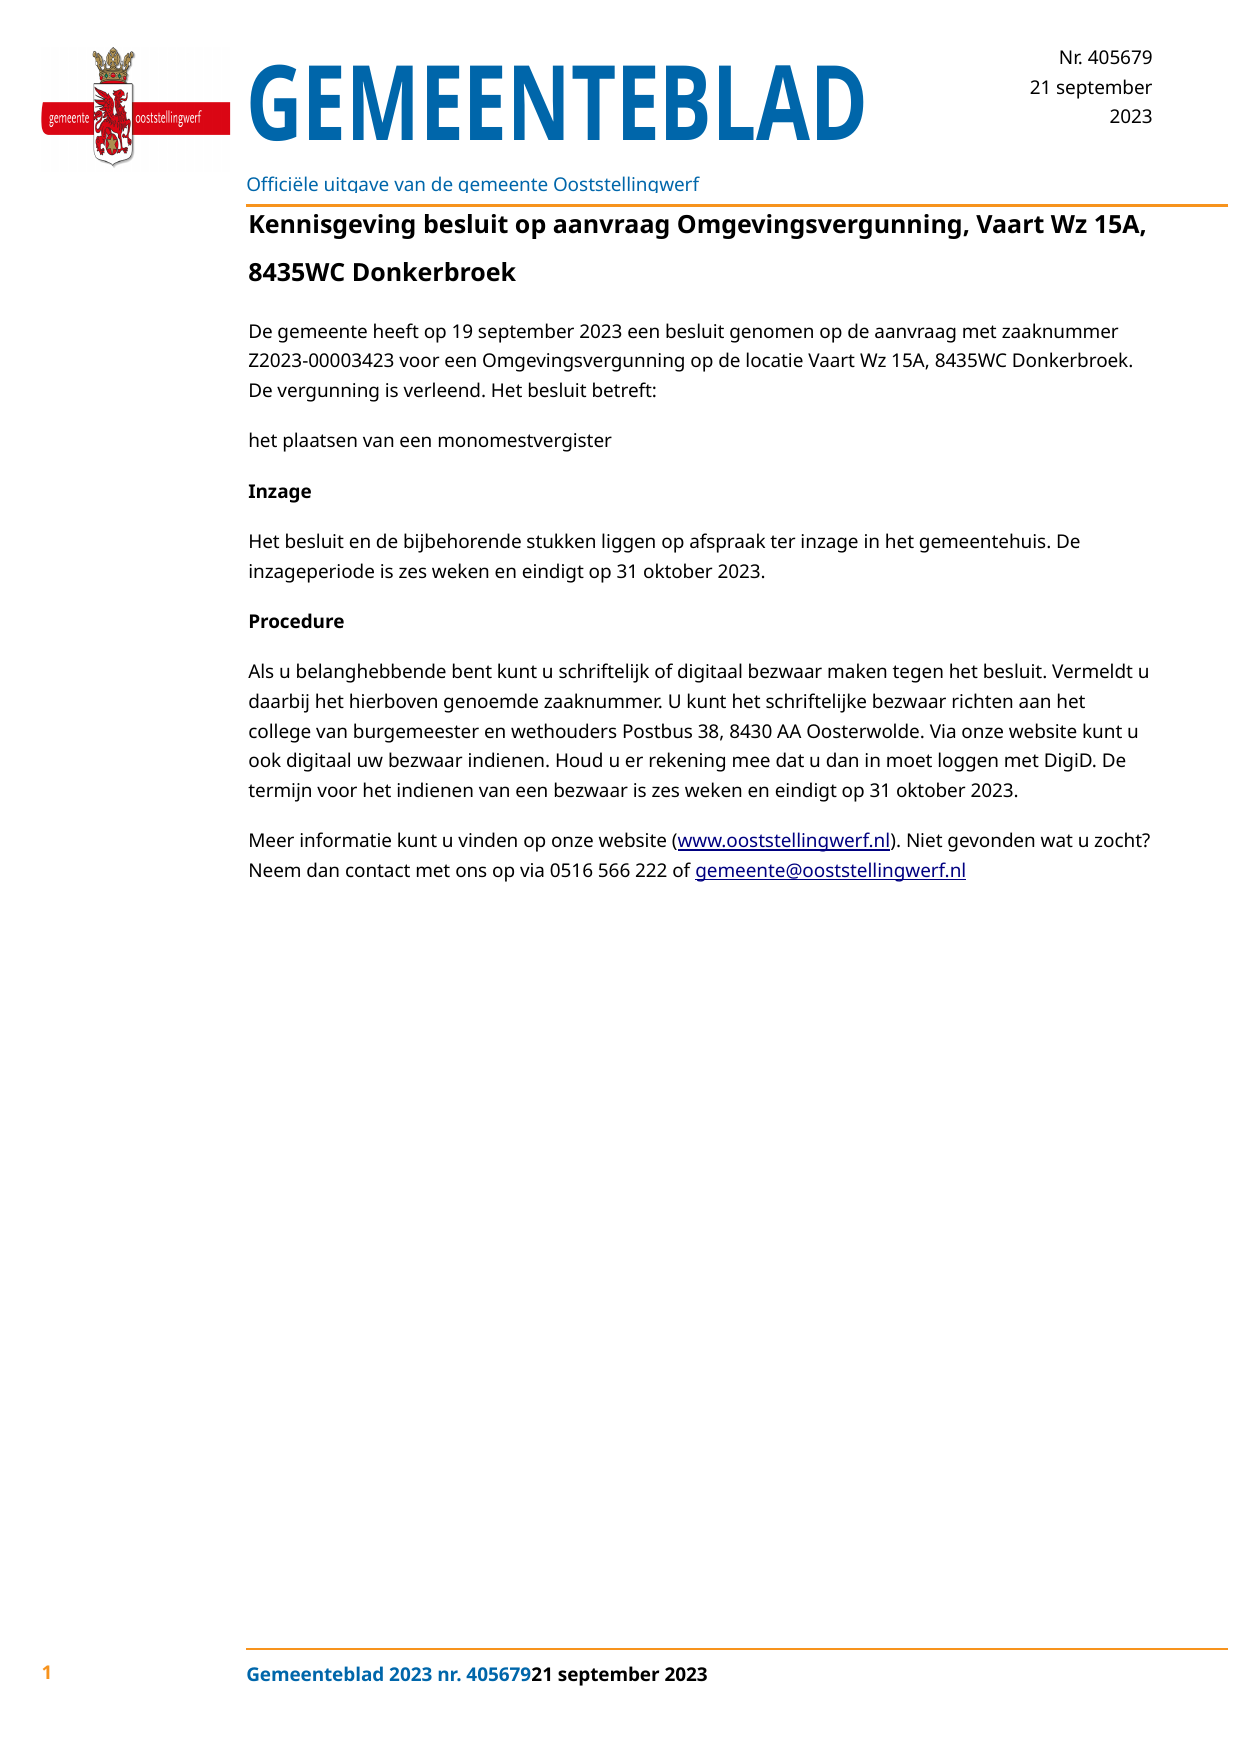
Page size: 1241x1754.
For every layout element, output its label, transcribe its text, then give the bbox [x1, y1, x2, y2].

picture [41, 47, 231, 172]
text Het besluit en de bijbehorende stukken liggen op afspraak ter inzage in het gemeentehuis. De inzageperiode is zes weken en eindigt op 31 oktober 2023. [248, 528, 1152, 584]
text Procedure [248, 608, 1152, 634]
text het plaatsen van een monomestvergister [248, 427, 1152, 453]
text Meer informatie kunt u vinden op onze website (www.ooststellingwerf.nl). Niet gevonden wat u zocht? Neem dan contact met ons op via 0516 566 222 of gemeente@ooststellingwerf.nl [248, 827, 1152, 883]
text De gemeente heeft op 19 september 2023 een besluit genomen op de aanvraag met zaaknummer Z2023-00003423 voor een Omgevingsvergunning op de locatie Vaart Wz 15A, 8435WC Donkerbroek. De vergunning is verleend. Het besluit betreft: [248, 318, 1152, 403]
text Inzage [248, 478, 1152, 504]
text Als u belanghebbende bent kunt u schriftelijk of digitaal bezwaar maken tegen het besluit. Vermeldt u daarbij het hierboven genoemde zaaknummer. U kunt het schriftelijke bezwaar richten aan het college van burgemeester en wethouders Postbus 38, 8430 AA Oosterwolde. Via onze website kunt u ook digitaal uw bezwaar indienen. Houd u er rekening mee dat u dan in moet loggen met DigiD. De termijn voor het indienen van een bezwaar is zes weken en eindigt op 31 oktober 2023. [248, 659, 1152, 803]
text Kennisgeving besluit op aanvraag Omgevingsvergunning, Vaart Wz 15A, 8435WC Donkerbroek [248, 207, 1152, 288]
